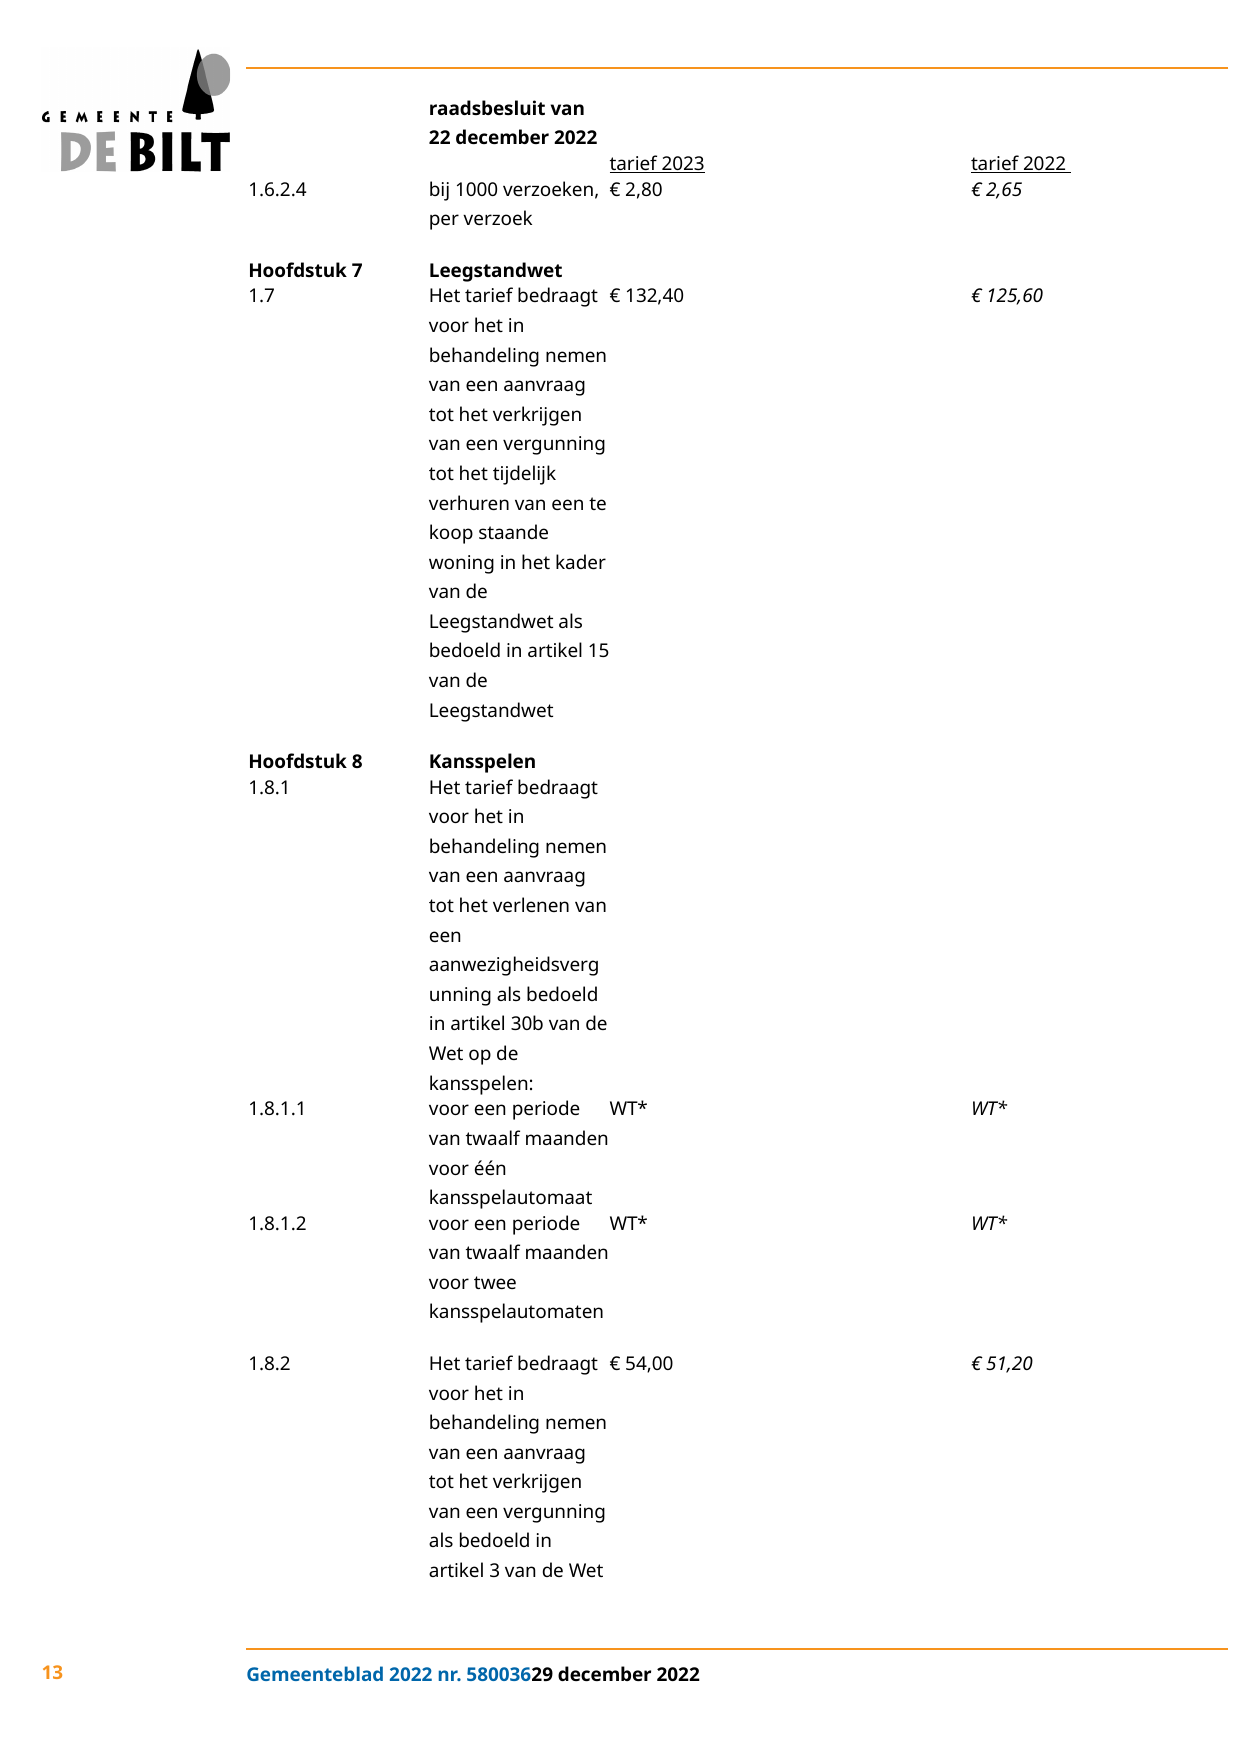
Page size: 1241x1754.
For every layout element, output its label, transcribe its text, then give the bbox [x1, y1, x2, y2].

table_cell bij 1000 verzoeken, per verzoek [429, 176, 609, 231]
table_cell 1.8.2 [248, 1350, 429, 1583]
table_cell Leegstandwet [429, 257, 609, 283]
table_cell voor een periode van twaalf maanden voor twee kansspelautomaten [429, 1210, 609, 1324]
table_cell 1.8.1 [248, 774, 429, 1096]
table_cell [971, 231, 1152, 257]
table_cell tarief 2022 [971, 150, 1152, 176]
table_cell WT* [609, 1096, 971, 1210]
table_cell [248, 150, 429, 176]
picture [41, 47, 231, 172]
table_header [609, 95, 1152, 150]
table_cell WT* [971, 1210, 1152, 1324]
table_cell [429, 1325, 609, 1350]
table_cell WT* [609, 1210, 971, 1324]
table_cell Hoofdstuk 7 [248, 257, 429, 283]
table_header [248, 95, 429, 150]
table_cell € 51,20 [971, 1350, 1152, 1583]
table_cell [429, 723, 609, 748]
table_cell [609, 723, 971, 748]
table_cell [609, 1325, 971, 1350]
table_cell WT* [971, 1096, 1152, 1210]
table_cell € 132,40 [609, 283, 971, 722]
table_cell Kansspelen [429, 748, 609, 774]
table_header raadsbesluit van 22 december 2022 [429, 95, 609, 150]
table_cell 1.8.1.2 [248, 1210, 429, 1324]
table_cell [248, 231, 429, 257]
table_cell [971, 723, 1152, 748]
table_cell [248, 1325, 429, 1350]
table_cell 1.6.2.4 [248, 176, 429, 231]
table_cell € 2,65 [971, 176, 1152, 231]
table_cell 1.7 [248, 283, 429, 722]
table_cell Het tarief bedraagt voor het in behandeling nemen van een aanvraag tot het verkrijgen van een vergunning als bedoeld in artikel 3 van de Wet [429, 1350, 609, 1583]
table_cell € 2,80 [609, 176, 971, 231]
table_cell [971, 774, 1152, 1096]
table_cell [609, 748, 971, 774]
table_cell 1.8.1.1 [248, 1096, 429, 1210]
table_cell Het tarief bedraagt voor het in behandeling nemen van een aanvraag tot het verlenen van een aanwezigheidsvergunning als bedoeld in artikel 30b van de Wet op de kansspelen: [429, 774, 609, 1096]
table_cell tarief 2023 [609, 150, 971, 176]
table_cell [971, 1325, 1152, 1350]
table_cell Hoofdstuk 8 [248, 748, 429, 774]
table_cell € 125,60 [971, 283, 1152, 722]
table_cell Het tarief bedraagt voor het in behandeling nemen van een aanvraag tot het verkrijgen van een vergunning tot het tijdelijk verhuren van een te koop staande woning in het kader van de Leegstandwet als bedoeld in artikel 15 van de Leegstandwet [429, 283, 609, 722]
table_cell [609, 257, 971, 283]
table_cell [429, 150, 609, 176]
table_cell [971, 748, 1152, 774]
table_cell € 54,00 [609, 1350, 971, 1583]
table_cell [609, 774, 971, 1096]
table_cell [248, 723, 429, 748]
table_cell [971, 257, 1152, 283]
table_cell [429, 231, 609, 257]
table_cell [609, 231, 971, 257]
table_cell voor een periode van twaalf maanden voor één kansspelautomaat [429, 1096, 609, 1210]
